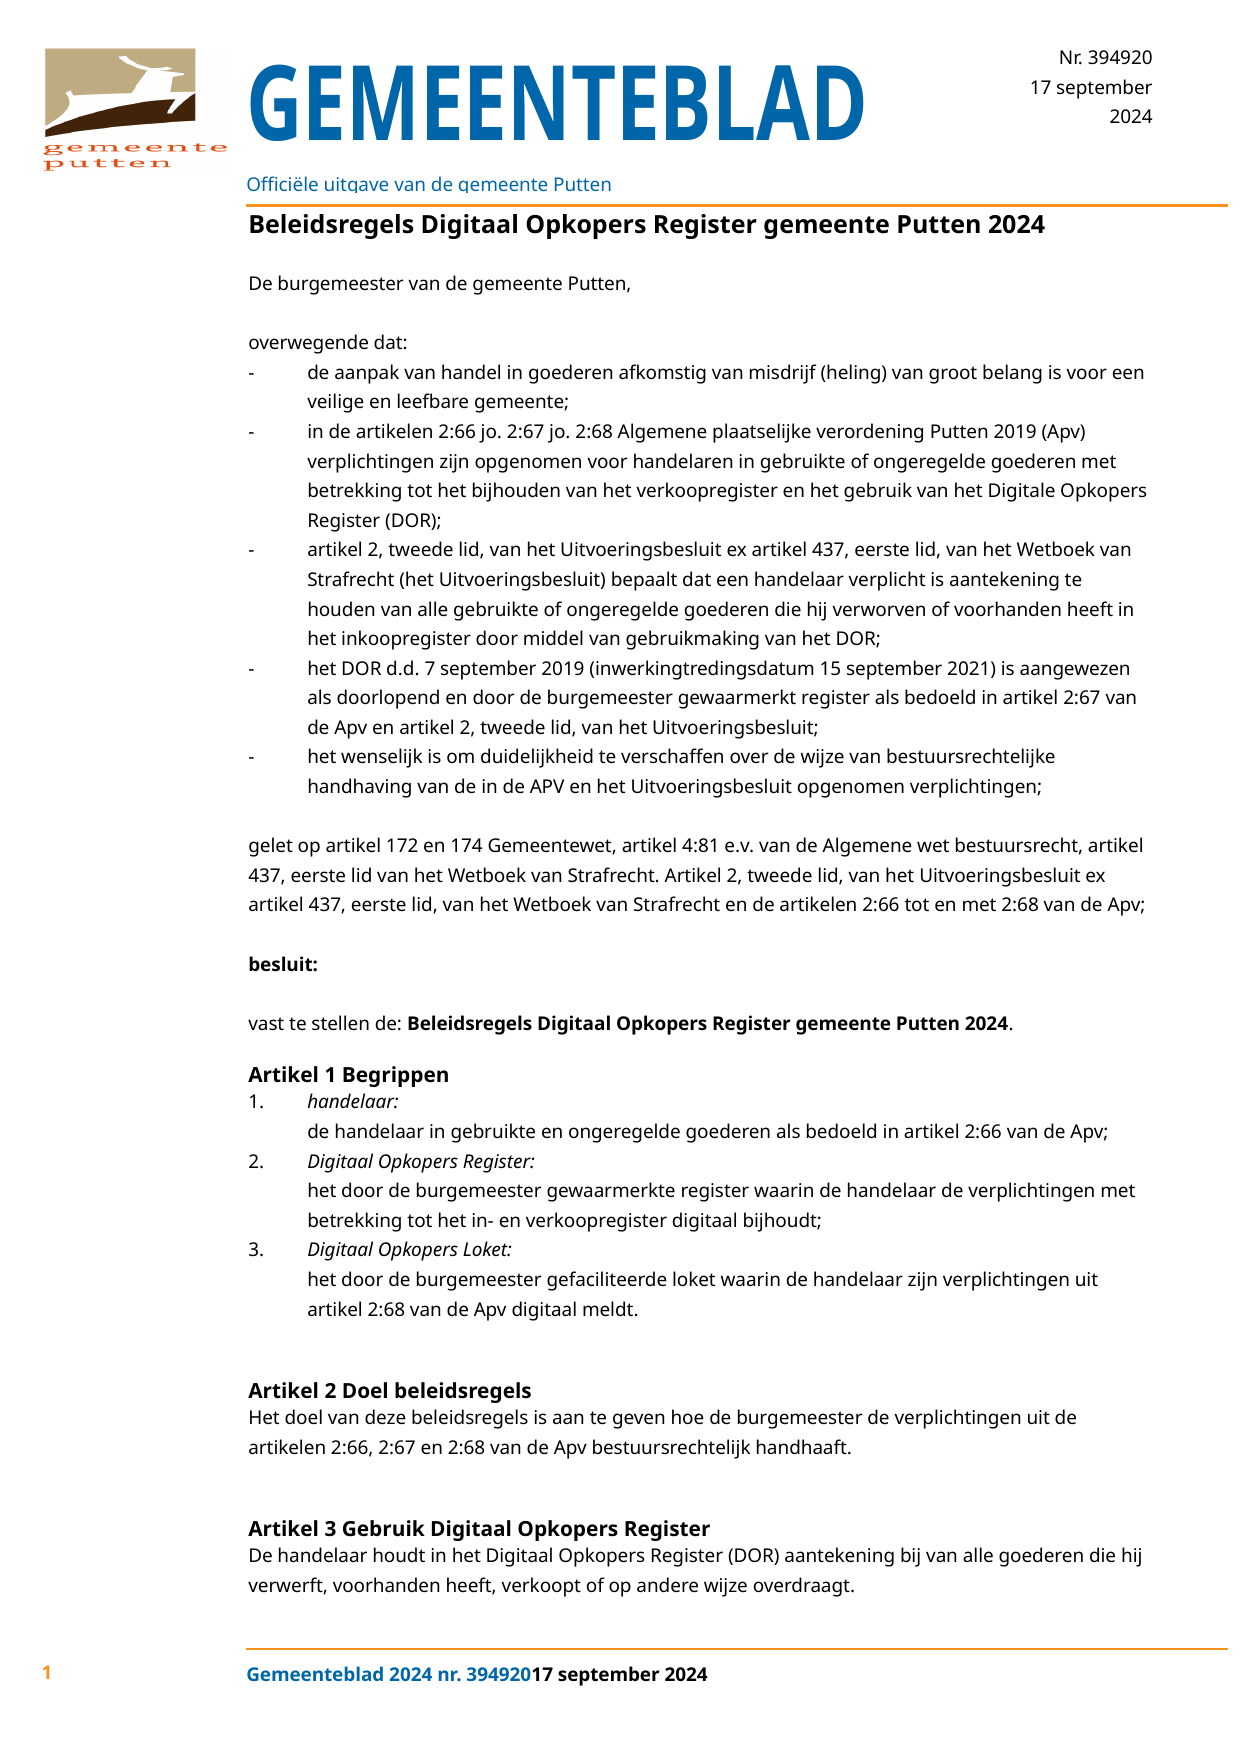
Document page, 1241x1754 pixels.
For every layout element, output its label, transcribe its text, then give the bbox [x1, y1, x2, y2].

list de handelaar in gebruikte en ongeregelde goederen als bedoeld in artikel 2:66 van de Apv; [248, 1118, 1152, 1144]
list artikel 2, tweede lid, van het Uitvoeringsbesluit ex artikel 437, eerste lid, van het Wetboek van Strafrecht (het Uitvoeringsbesluit) bepaalt dat een handelaar verplicht is aantekening te houden van alle gebruikte of ongeregelde goederen die hij verworven of voorhanden heeft in het inkoopregister door middel van gebruikmaking van het DOR; [248, 537, 1152, 651]
list Digitaal Opkopers Register: [248, 1148, 1152, 1174]
text De burgemeester van de gemeente Putten, [248, 270, 1152, 296]
list het door de burgemeester gefaciliteerde loket waarin de handelaar zijn verplichtingen uit artikel 2:68 van de Apv digitaal meldt. [248, 1266, 1152, 1322]
text Het doel van deze beleidsregels is aan te geven hoe de burgemeester de verplichtingen uit de artikelen 2:66, 2:67 en 2:68 van de Apv bestuursrechtelijk handhaaft. [248, 1404, 1152, 1459]
list de aanpak van handel in goederen afkomstig van misdrijf (heling) van groot belang is voor een veilige en leefbare gemeente; [248, 359, 1152, 414]
text Beleidsregels Digitaal Opkopers Register gemeente Putten 2024 [248, 207, 1152, 241]
list het wenselijk is om duidelijkheid te verschaffen over de wijze van bestuursrechtelijke handhaving van de in de APV en het Uitvoeringsbesluit opgenomen verplichtingen; [248, 744, 1152, 799]
text overwegende dat: [248, 329, 1152, 355]
picture [41, 47, 231, 172]
text vast te stellen de: Beleidsregels Digitaal Opkopers Register gemeente Putten 2024. [248, 1010, 1152, 1036]
list Digitaal Opkopers Loket: [248, 1237, 1152, 1262]
text Artikel 3 Gebruik Digitaal Opkopers Register [248, 1514, 1152, 1542]
list het DOR d.d. 7 september 2019 (inwerkingtredingsdatum 15 september 2021) is aangewezen als doorlopend en door de burgemeester gewaarmerkt register als bedoeld in artikel 2:67 van de Apv en artikel 2, tweede lid, van het Uitvoeringsbesluit; [248, 655, 1152, 740]
text De handelaar houdt in het Digitaal Opkopers Register (DOR) aantekening bij van alle goederen die hij verwerft, voorhanden heeft, verkoopt of op andere wijze overdraagt. [248, 1542, 1152, 1598]
list handelaar: [248, 1089, 1152, 1114]
text Artikel 1 Begrippen [248, 1060, 1152, 1089]
text Artikel 2 Doel beleidsregels [248, 1376, 1152, 1404]
list het door de burgemeester gewaarmerkte register waarin de handelaar de verplichtingen met betrekking tot het in- en verkoopregister digitaal bijhoudt; [248, 1177, 1152, 1233]
text gelet op artikel 172 en 174 Gemeentewet, artikel 4:81 e.v. van de Algemene wet bestuursrecht, artikel 437, eerste lid van het Wetboek van Strafrecht. Artikel 2, tweede lid, van het Uitvoeringsbesluit ex artikel 437, eerste lid, van het Wetboek van Strafrecht en de artikelen 2:66 tot en met 2:68 van de Apv; [248, 832, 1152, 917]
list in de artikelen 2:66 jo. 2:67 jo. 2:68 Algemene plaatselijke verordening Putten 2019 (Apv) verplichtingen zijn opgenomen voor handelaren in gebruikte of ongeregelde goederen met betrekking tot het bijhouden van het verkoopregister en het gebruik van het Digitale Opkopers Register (DOR); [248, 418, 1152, 533]
text besluit: [248, 951, 1152, 976]
